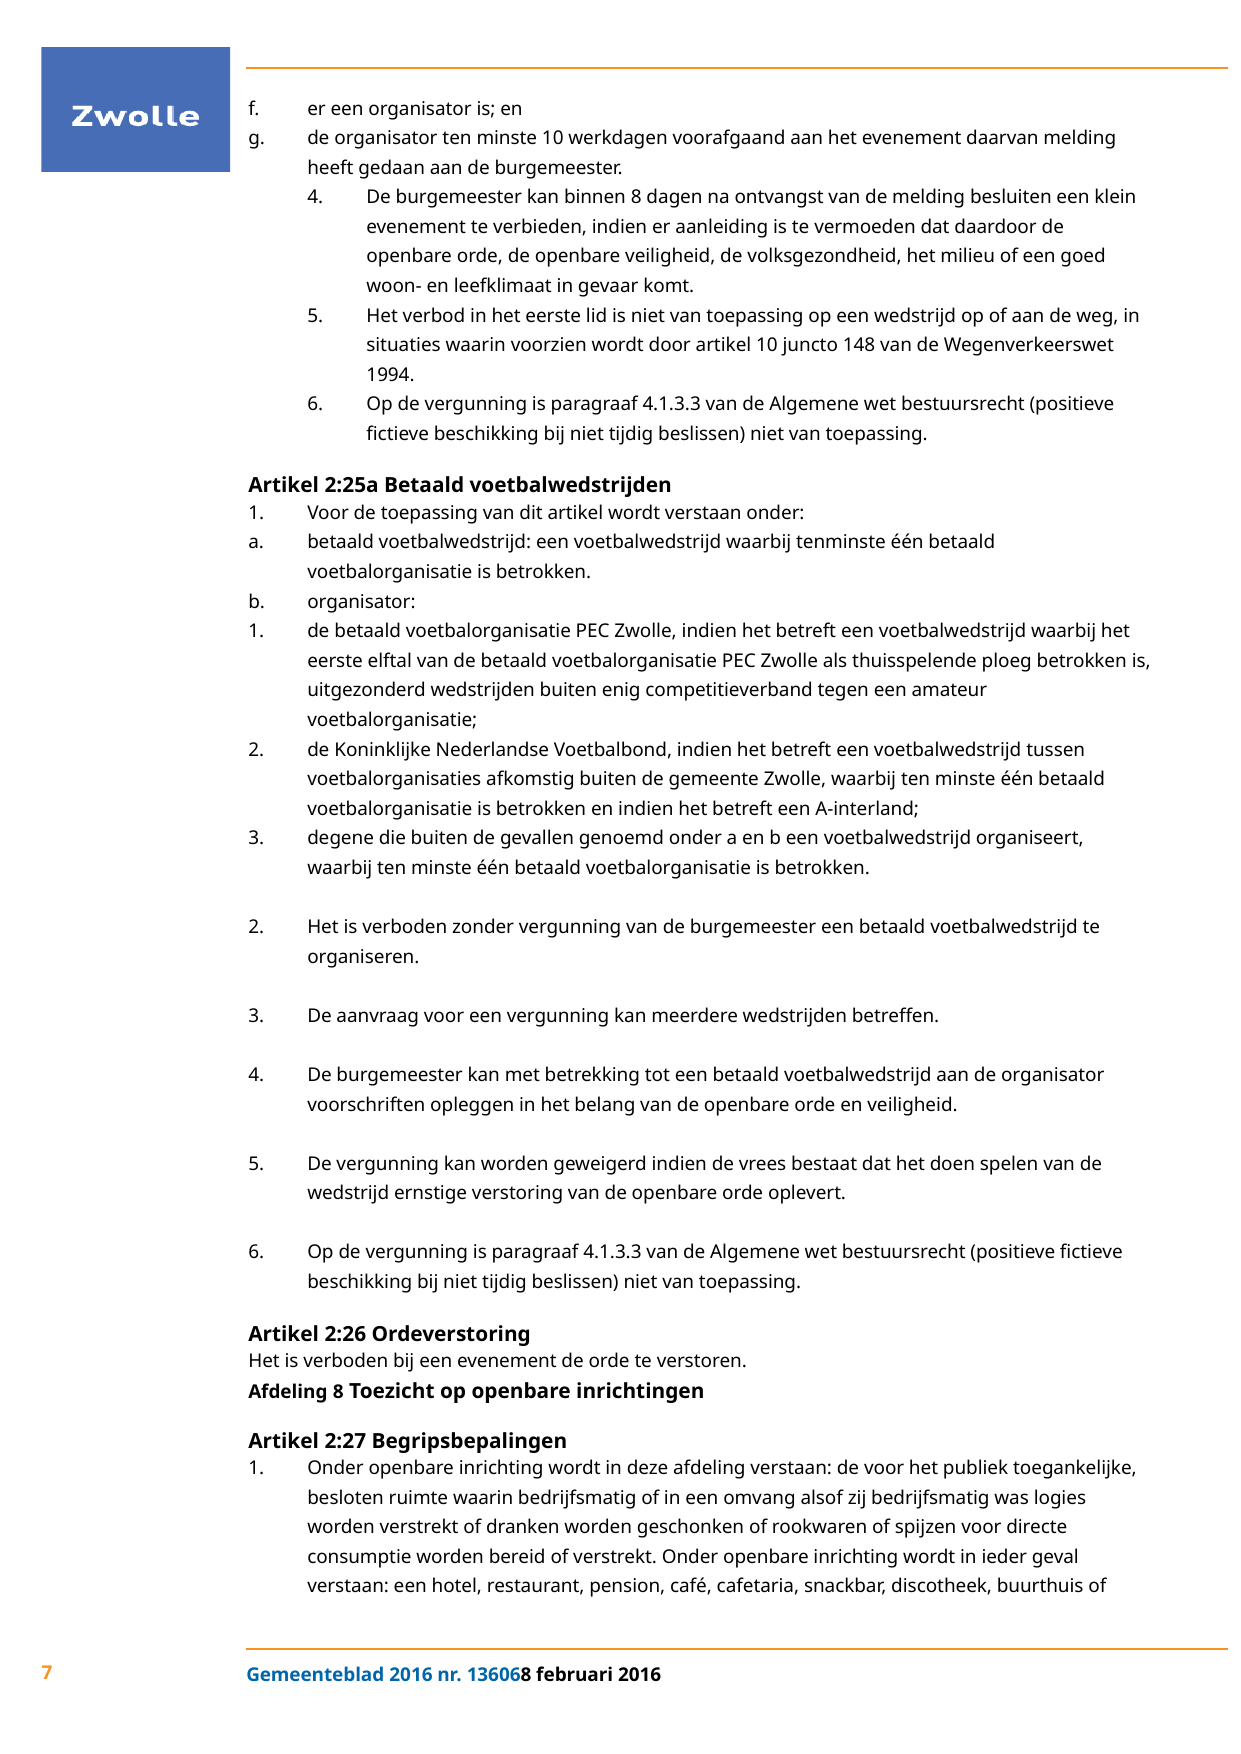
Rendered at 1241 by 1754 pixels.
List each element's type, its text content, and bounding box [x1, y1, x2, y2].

list Het verbod in het eerste lid is niet van toepassing op een wedstrijd op of aan de weg, in situaties waarin voorzien wordt door artikel 10 juncto 148 van de Wegenverkeerswet 1994. [307, 302, 1152, 387]
text Artikel 2:27 Begripsbepalingen [248, 1426, 1152, 1454]
list de Koninklijke Nederlandse Voetbalbond, indien het betreft een voetbalwedstrijd tussen voetbalorganisaties afkomstig buiten de gemeente Zwolle, waarbij ten minste één betaald voetbalorganisatie is betrokken en indien het betreft een A-interland; [248, 736, 1152, 821]
list Op de vergunning is paragraaf 4.1.3.3 van de Algemene wet bestuursrecht (positieve fictieve beschikking bij niet tijdig beslissen) niet van toepassing. [248, 1239, 1152, 1294]
list De burgemeester kan met betrekking tot een betaald voetbalwedstrijd aan de organisator voorschriften opleggen in het belang van de openbare orde en veiligheid. [248, 1061, 1152, 1116]
text Artikel 2:26 Ordeverstoring [248, 1319, 1152, 1347]
list degene die buiten de gevallen genoemd onder a en b een voetbalwedstrijd organiseert, waarbij ten minste één betaald voetbalorganisatie is betrokken. [248, 824, 1152, 880]
text Artikel 2:25a Betaald voetbalwedstrijden [248, 471, 1152, 499]
list betaald voetbalwedstrijd: een voetbalwedstrijd waarbij tenminste één betaald voetbalorganisatie is betrokken. [248, 529, 1152, 584]
text Afdeling 8 Toezicht op openbare inrichtingen [248, 1377, 1152, 1405]
list Onder openbare inrichting wordt in deze afdeling verstaan: de voor het publiek toegankelijke, besloten ruimte waarin bedrijfsmatig of in een omvang alsof zij bedrijfsmatig was logies worden verstrekt of dranken worden geschonken of rookwaren of spijzen voor directe consumptie worden bereid of verstrekt. Onder openbare inrichting wordt in ieder geval verstaan: een hotel, restaurant, pension, café, cafetaria, snackbar, discotheek, buurthuis of [248, 1454, 1152, 1598]
picture [41, 47, 231, 172]
list Op de vergunning is paragraaf 4.1.3.3 van de Algemene wet bestuursrecht (positieve fictieve beschikking bij niet tijdig beslissen) niet van toepassing. [307, 391, 1152, 446]
list Het is verboden zonder vergunning van de burgemeester een betaald voetbalwedstrijd te organiseren. [248, 913, 1152, 968]
list organisator: [248, 588, 1152, 613]
list Voor de toepassing van dit artikel wordt verstaan onder: [248, 499, 1152, 525]
list De vergunning kan worden geweigerd indien de vrees bestaat dat het doen spelen van de wedstrijd ernstige verstoring van de openbare orde oplevert. [248, 1150, 1152, 1205]
list de organisator ten minste 10 werkdagen voorafgaand aan het evenement daarvan melding heeft gedaan aan de burgemeester. [248, 124, 1152, 180]
text Het is verboden bij een evenement de orde te verstoren. [248, 1347, 1152, 1373]
list De burgemeester kan binnen 8 dagen na ontvangst van de melding besluiten een klein evenement te verbieden, indien er aanleiding is te vermoeden dat daardoor de openbare orde, de openbare veiligheid, de volksgezondheid, het milieu of een goed woon- en leefklimaat in gevaar komt. [307, 183, 1152, 298]
list de betaald voetbalorganisatie PEC Zwolle, indien het betreft een voetbalwedstrijd waarbij het eerste elftal van de betaald voetbalorganisatie PEC Zwolle als thuisspelende ploeg betrokken is, uitgezonderd wedstrijden buiten enig competitieverband tegen een amateur voetbalorganisatie; [248, 617, 1152, 732]
list er een organisator is; en [248, 95, 1152, 121]
list De aanvraag voor een vergunning kan meerdere wedstrijden betreffen. [248, 1002, 1152, 1028]
